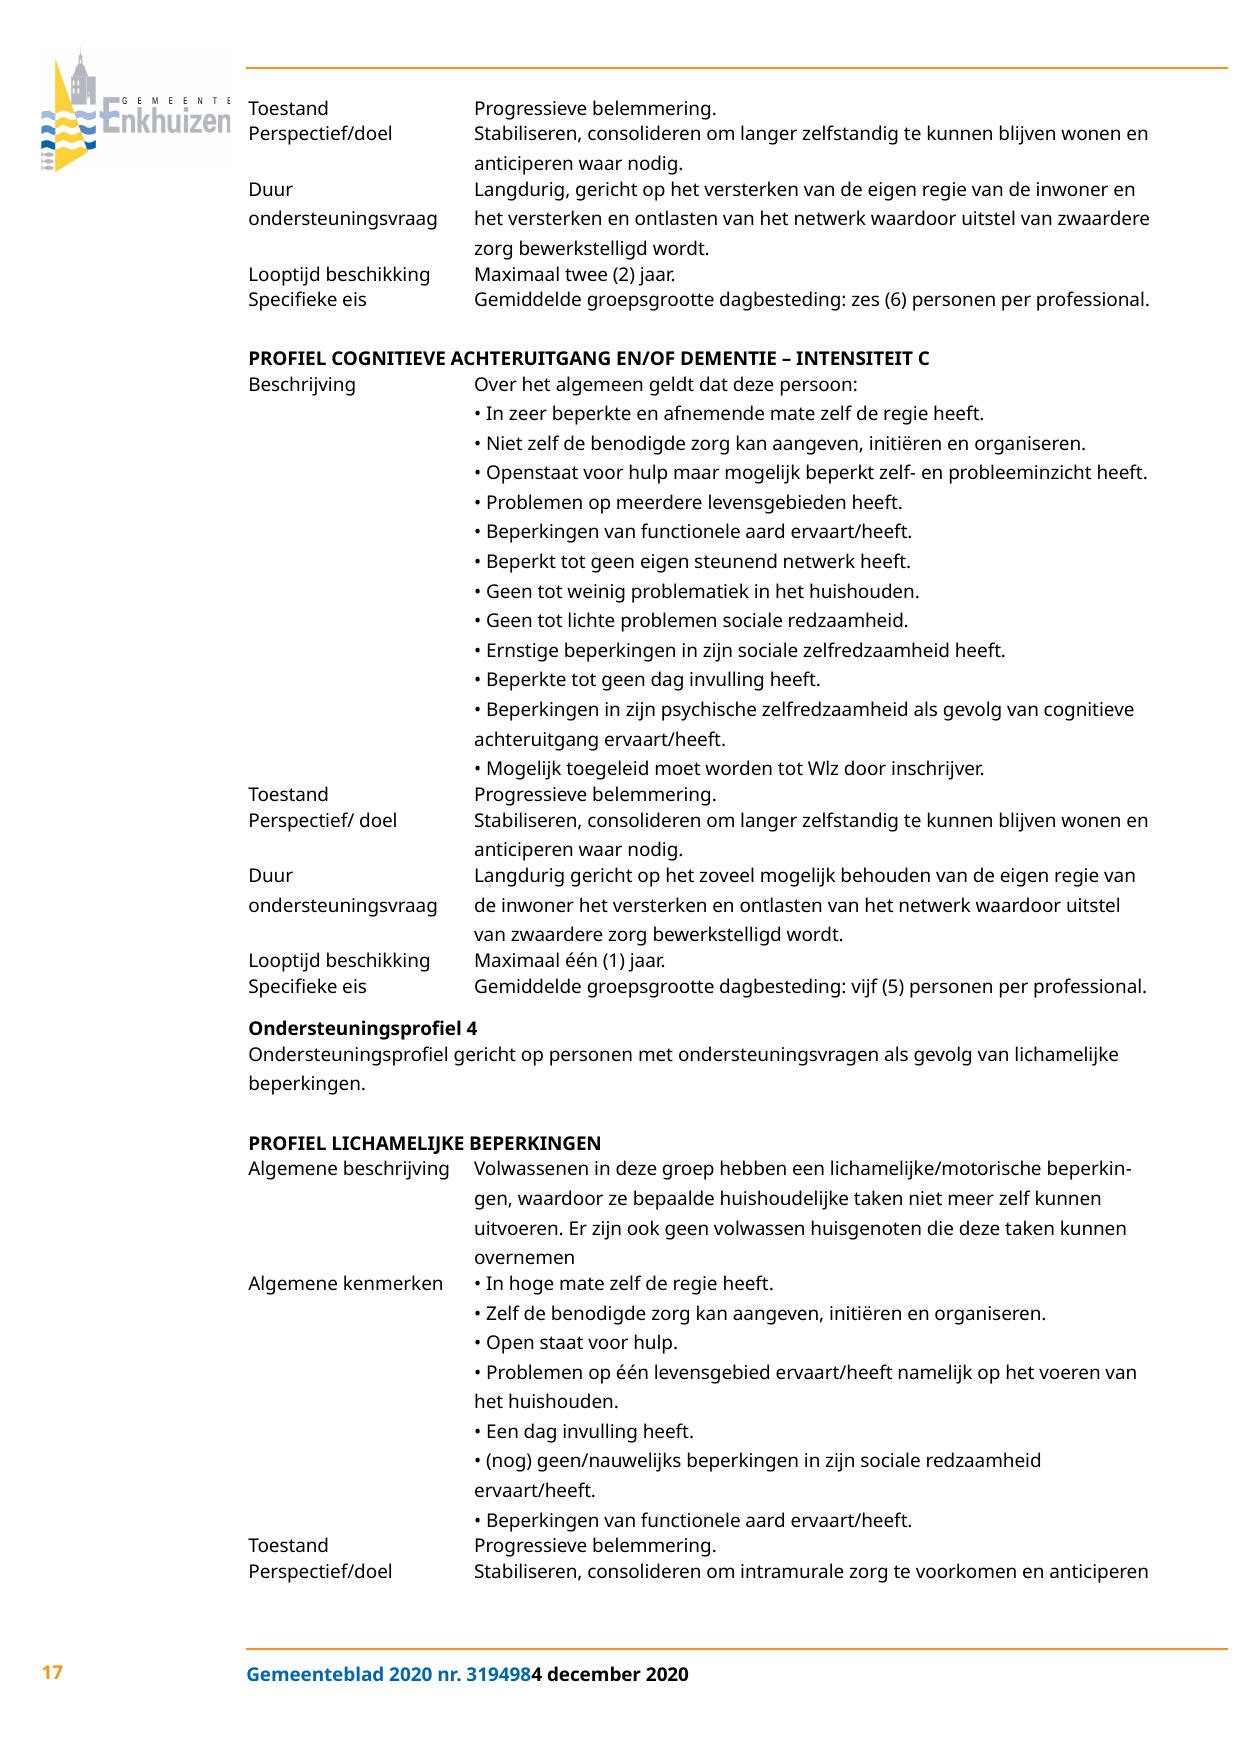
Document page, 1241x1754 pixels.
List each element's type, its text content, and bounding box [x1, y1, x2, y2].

table_cell Perspectief/doel [248, 121, 474, 176]
table_cell Looptijd beschikking [248, 261, 474, 286]
table_cell Toestand [248, 781, 474, 807]
table_cell Gemiddelde groepsgrootte dagbesteding: zes (6) personen per professional. [474, 286, 1152, 312]
picture [41, 47, 231, 172]
table_cell Toestand [248, 1533, 474, 1558]
table_cell Duur ondersteuningsvraag [248, 176, 474, 261]
table_cell Toestand [248, 95, 474, 121]
table_header PROFIEL COGNITIEVE ACHTERUITGANG EN/OF DEMENTIE – INTENSITEIT C [248, 345, 1152, 371]
table_cell Algemene kenmerken [248, 1270, 474, 1532]
text Ondersteuningsprofiel 4 [248, 1015, 1152, 1041]
table_cell Perspectief/doel [248, 1558, 474, 1584]
table_cell Maximaal twee (2) jaar. [474, 261, 1152, 286]
table_cell Specifieke eis [248, 286, 474, 312]
table_cell Stabiliseren, consolideren om intramurale zorg te voorkomen en anticiperen [474, 1558, 1152, 1584]
table_cell Over het algemeen geldt dat deze persoon: • In zeer beperkte en afnemende mate zelf de regie heeft. • Niet zelf de benodigde zorg kan aangeven, initiëren en organiseren. • Openstaat voor hulp maar mogelijk beperkt zelf- en probleeminzicht heeft. • Problemen op meerdere levensgebieden heeft. • Beperkingen van functionele aard ervaart/heeft. • Beperkt tot geen eigen steunend netwerk heeft. • Geen tot weinig problematiek in het huishouden. • Geen tot lichte problemen sociale redzaamheid. • Ernstige beperkingen in zijn sociale zelfredzaamheid heeft. • Beperkte tot geen dag invulling heeft. • Beperkingen in zijn psychische zelfredzaamheid als gevolg van cognitieve achteruitgang ervaart/heeft. • Mogelijk toegeleid moet worden tot Wlz door inschrijver. [474, 371, 1152, 781]
table_cell Duur ondersteuningsvraag [248, 862, 474, 947]
table_cell Looptijd beschikking [248, 947, 474, 973]
table_cell Gemiddelde groepsgrootte dagbesteding: vijf (5) personen per professional. [474, 973, 1152, 998]
table_cell Progressieve belemmering. [474, 1533, 1152, 1558]
table_cell Stabiliseren, consolideren om langer zelfstandig te kunnen blijven wonen en anticiperen waar nodig. [474, 121, 1152, 176]
table_cell Perspectief/ doel [248, 807, 474, 862]
table_cell Progressieve belemmering. [474, 781, 1152, 807]
table_cell Specifieke eis [248, 973, 474, 998]
table_cell • In hoge mate zelf de regie heeft. • Zelf de benodigde zorg kan aangeven, initiëren en organiseren. • Open staat voor hulp. • Problemen op één levensgebied ervaart/heeft namelijk op het voeren van het huishouden. • Een dag invulling heeft. • (nog) geen/nauwelijks beperkingen in zijn sociale redzaamheid ervaart/heeft. • Beperkingen van functionele aard ervaart/heeft. [474, 1270, 1152, 1532]
table_cell Langdurig gericht op het zoveel mogelijk behouden van de eigen regie van de inwoner het versterken en ontlasten van het netwerk waardoor uitstel van zwaardere zorg bewerkstelligd wordt. [474, 862, 1152, 947]
table_cell Langdurig, gericht op het versterken van de eigen regie van de inwoner en het versterken en ontlasten van het netwerk waardoor uitstel van zwaardere zorg bewerkstelligd wordt. [474, 176, 1152, 261]
table_cell Beschrijving [248, 371, 474, 781]
table_cell Stabiliseren, consolideren om langer zelfstandig te kunnen blijven wonen en anticiperen waar nodig. [474, 807, 1152, 862]
table_cell Volwassenen in deze groep hebben een lichamelijke/motorische beperkin­gen, waardoor ze bepaalde huishoudelijke taken niet meer zelf kunnen uitvoeren. Er zijn ook geen volwassen huisgenoten die deze taken kunnen overnemen [474, 1156, 1152, 1270]
table_header PROFIEL LICHAMELIJKE BEPERKINGEN [248, 1130, 1152, 1156]
table_cell Maximaal één (1) jaar. [474, 947, 1152, 973]
table_cell Progressieve belemmering. [474, 95, 1152, 121]
table_cell Algemene beschrijving [248, 1156, 474, 1270]
text Ondersteuningsprofiel gericht op personen met ondersteuningsvragen als gevolg van lichamelijke beperkingen. [248, 1041, 1152, 1096]
